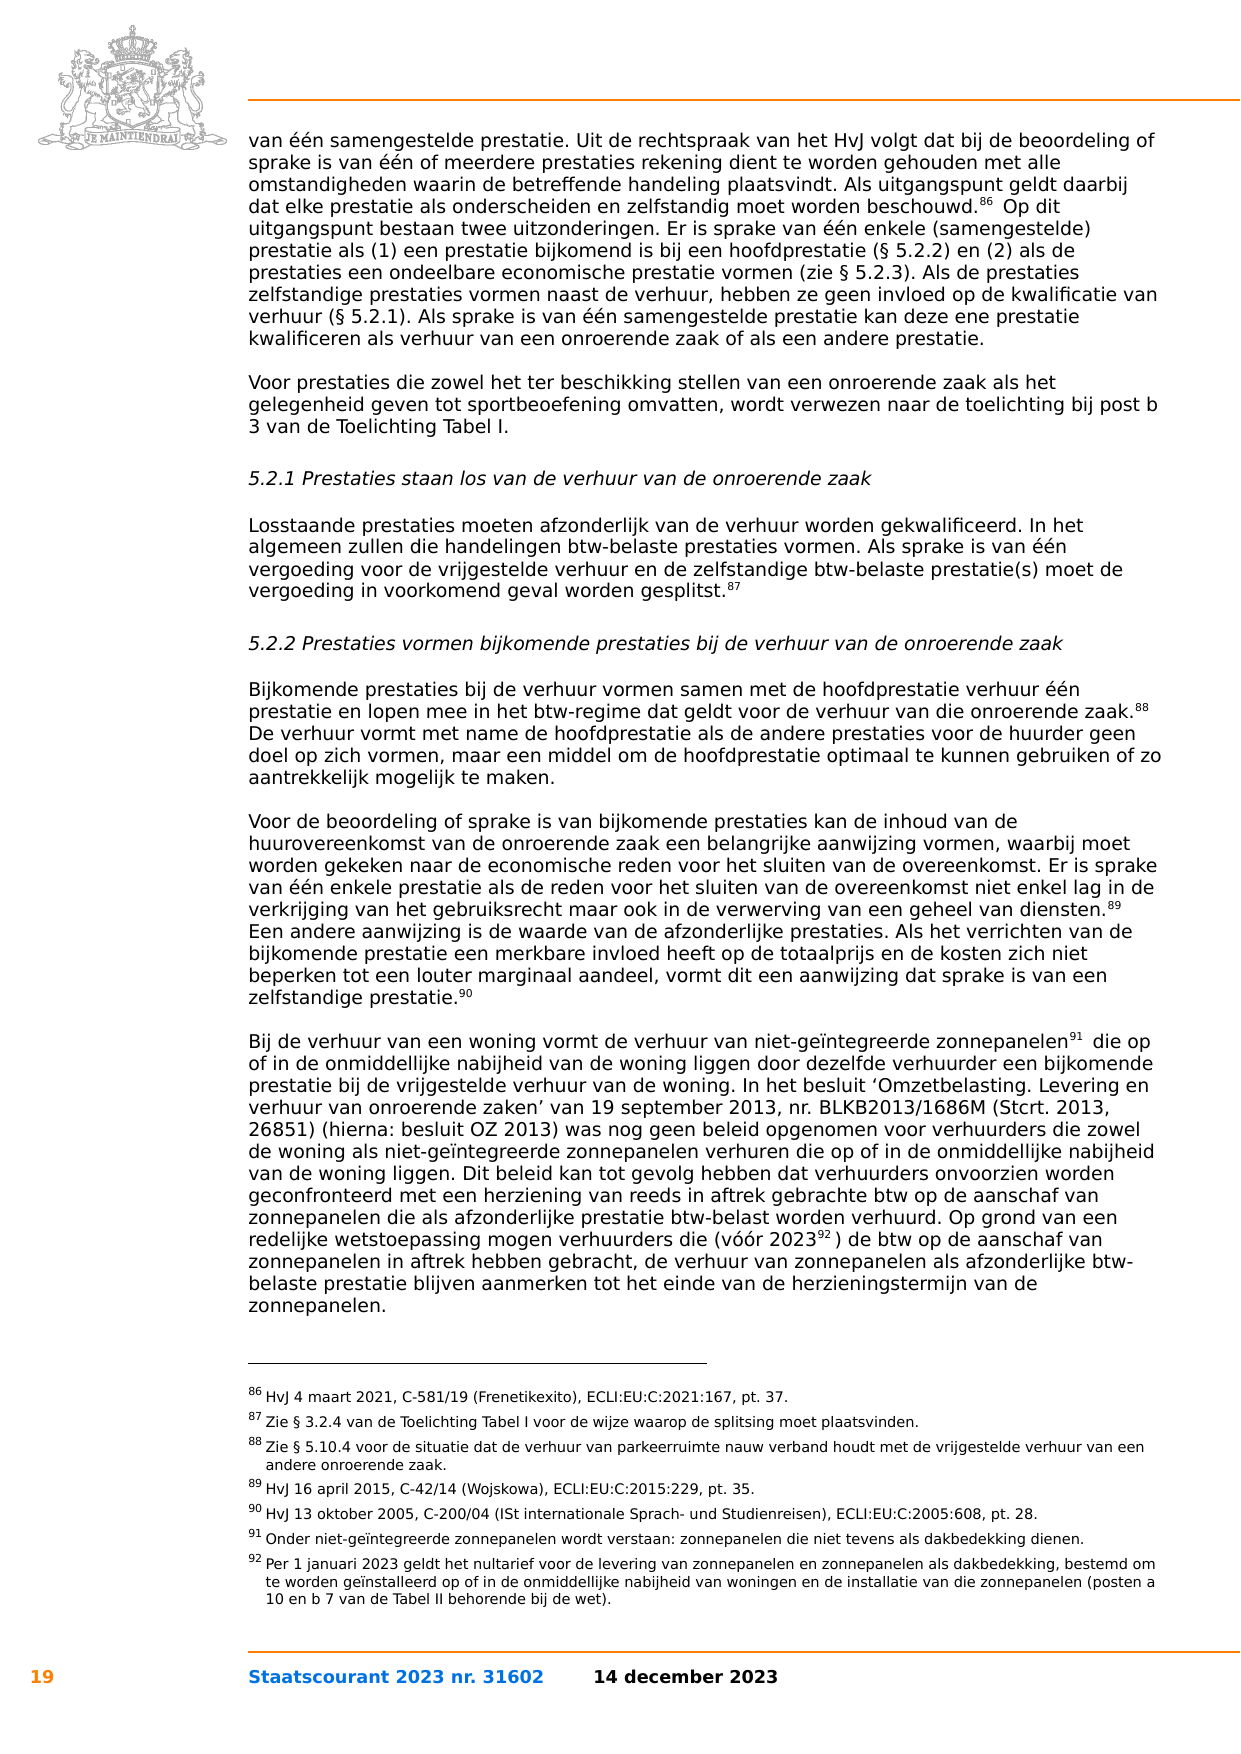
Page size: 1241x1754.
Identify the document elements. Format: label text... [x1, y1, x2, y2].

picture [38, 25, 227, 150]
text HvJ 13 oktober 2005, C-200/04 (ISt internationale Sprach- und Studienreisen), ECLI:EU:C:2005:608, pt. 28. [248, 1502, 1163, 1524]
text Zie § 3.2.4 van de Toelichting Tabel I voor de wijze waarop de splitsing moet plaatsvinden. [248, 1410, 1163, 1432]
text Bijkomende prestaties bij de verhuur vormen samen met de hoofdprestatie verhuur één prestatie en lopen mee in het btw-regime dat geldt voor de verhuur van die onroerende zaak. De verhuur vormt met name de hoofdprestatie als de andere prestaties voor de huurder geen doel op zich vormen, maar een middel om de hoofdprestatie optimaal te kunnen gebruiken of zo aantrekkelijk mogelijk te maken. [248, 679, 1163, 789]
subtitle 5.2.1 Prestaties staan los van de verhuur van de onroerende zaak [248, 467, 1163, 489]
text Per 1 januari 2023 geldt het nultarief voor de levering van zonnepanelen en zonnepanelen als dakbedekking, bestemd om te worden geïnstalleerd op of in de onmiddellijke nabijheid van woningen en de installatie van die zonnepanelen (posten a 10 en b 7 van de Tabel II behorende bij de wet). [248, 1552, 1163, 1608]
text Zie § 5.10.4 voor de situatie dat de verhuur van parkeerruimte nauw verband houdt met de vrijgestelde verhuur van een andere onroerende zaak. [248, 1435, 1163, 1474]
text Losstaande prestaties moeten afzonderlijk van de verhuur worden gekwalificeerd. In het algemeen zullen die handelingen btw-belaste prestaties vormen. Als sprake is van één vergoeding voor de vrijgestelde verhuur en de zelfstandige btw-belaste prestatie(s) moet de vergoeding in voorkomend geval worden gesplitst. [248, 514, 1163, 602]
text Voor prestaties die zowel het ter beschikking stellen van een onroerende zaak als het gelegenheid geven tot sportbeoefening omvatten, wordt verwezen naar de toelichting bij post b 3 van de Toelichting Tabel I. [248, 372, 1163, 437]
text HvJ 4 maart 2021, C-581/19 (Frenetikexito), ECLI:EU:C:2021:167, pt. 37. [248, 1385, 1163, 1407]
text HvJ 16 april 2015, C-42/14 (Wojskowa), ECLI:EU:C:2015:229, pt. 35. [248, 1477, 1163, 1499]
subtitle 5.2.2 Prestaties vormen bijkomende prestaties bij de verhuur van de onroerende zaak [248, 632, 1163, 654]
text Bij de verhuur van een woning vormt de verhuur van niet-geïntegreerde zonnepanelen die op of in de onmiddellijke nabijheid van de woning liggen door dezelfde verhuurder een bijkomende prestatie bij de vrijgestelde verhuur van de woning. In het besluit ‘Omzetbelasting. Levering en verhuur van onroerende zaken’ van 19 september 2013, nr. BLKB2013/1686M (Stcrt. 2013, 26851) (hierna: besluit OZ 2013) was nog geen beleid opgenomen voor verhuurders die zowel de woning als niet-geïntegreerde zonnepanelen verhuren die op of in de onmiddellijke nabijheid van de woning liggen. Dit beleid kan tot gevolg hebben dat verhuurders onvoorzien worden geconfronteerd met een herziening van reeds in aftrek gebrachte btw op de aanschaf van zonnepanelen die als afzonderlijke prestatie btw-belast worden verhuurd. Op grond van een redelijke wetstoepassing mogen verhuurders die (vóór 2023) de btw op de aanschaf van zonnepanelen in aftrek hebben gebracht, de verhuur van zonnepanelen als afzonderlijke btw-belaste prestatie blijven aanmerken tot het einde van de herzieningstermijn van de zonnepanelen. [248, 1031, 1163, 1317]
text van één samengestelde prestatie. Uit de rechtspraak van het HvJ volgt dat bij de beoordeling of sprake is van één of meerdere prestaties rekening dient te worden gehouden met alle omstandigheden waarin de betreffende handeling plaatsvindt. Als uitgangspunt geldt daarbij dat elke prestatie als onderscheiden en zelfstandig moet worden beschouwd. Op dit uitgangspunt bestaan twee uitzonderingen. Er is sprake van één enkele (samengestelde) prestatie als (1) een prestatie bijkomend is bij een hoofdprestatie (§ 5.2.2) en (2) als de prestaties een ondeelbare economische prestatie vormen (zie § 5.2.3). Als de prestaties zelfstandige prestaties vormen naast de verhuur, hebben ze geen invloed op de kwalificatie van verhuur (§ 5.2.1). Als sprake is van één samengestelde prestatie kan deze ene prestatie kwalificeren als verhuur van een onroerende zaak of als een andere prestatie. [248, 130, 1163, 350]
text Voor de beoordeling of sprake is van bijkomende prestaties kan de inhoud van de huurovereenkomst van de onroerende zaak een belangrijke aanwijzing vormen, waarbij moet worden gekeken naar de economische reden voor het sluiten van de overeenkomst. Er is sprake van één enkele prestatie als de reden voor het sluiten van de overeenkomst niet enkel lag in de verkrijging van het gebruiksrecht maar ook in de verwerving van een geheel van diensten. Een andere aanwijzing is de waarde van de afzonderlijke prestaties. Als het verrichten van de bijkomende prestatie een merkbare invloed heeft op de totaalprijs en de kosten zich niet beperken tot een louter marginaal aandeel, vormt dit een aanwijzing dat sprake is van een zelfstandige prestatie. [248, 811, 1163, 1009]
text Onder niet-geïntegreerde zonnepanelen wordt verstaan: zonnepanelen die niet tevens als dakbedekking dienen. [248, 1527, 1163, 1549]
